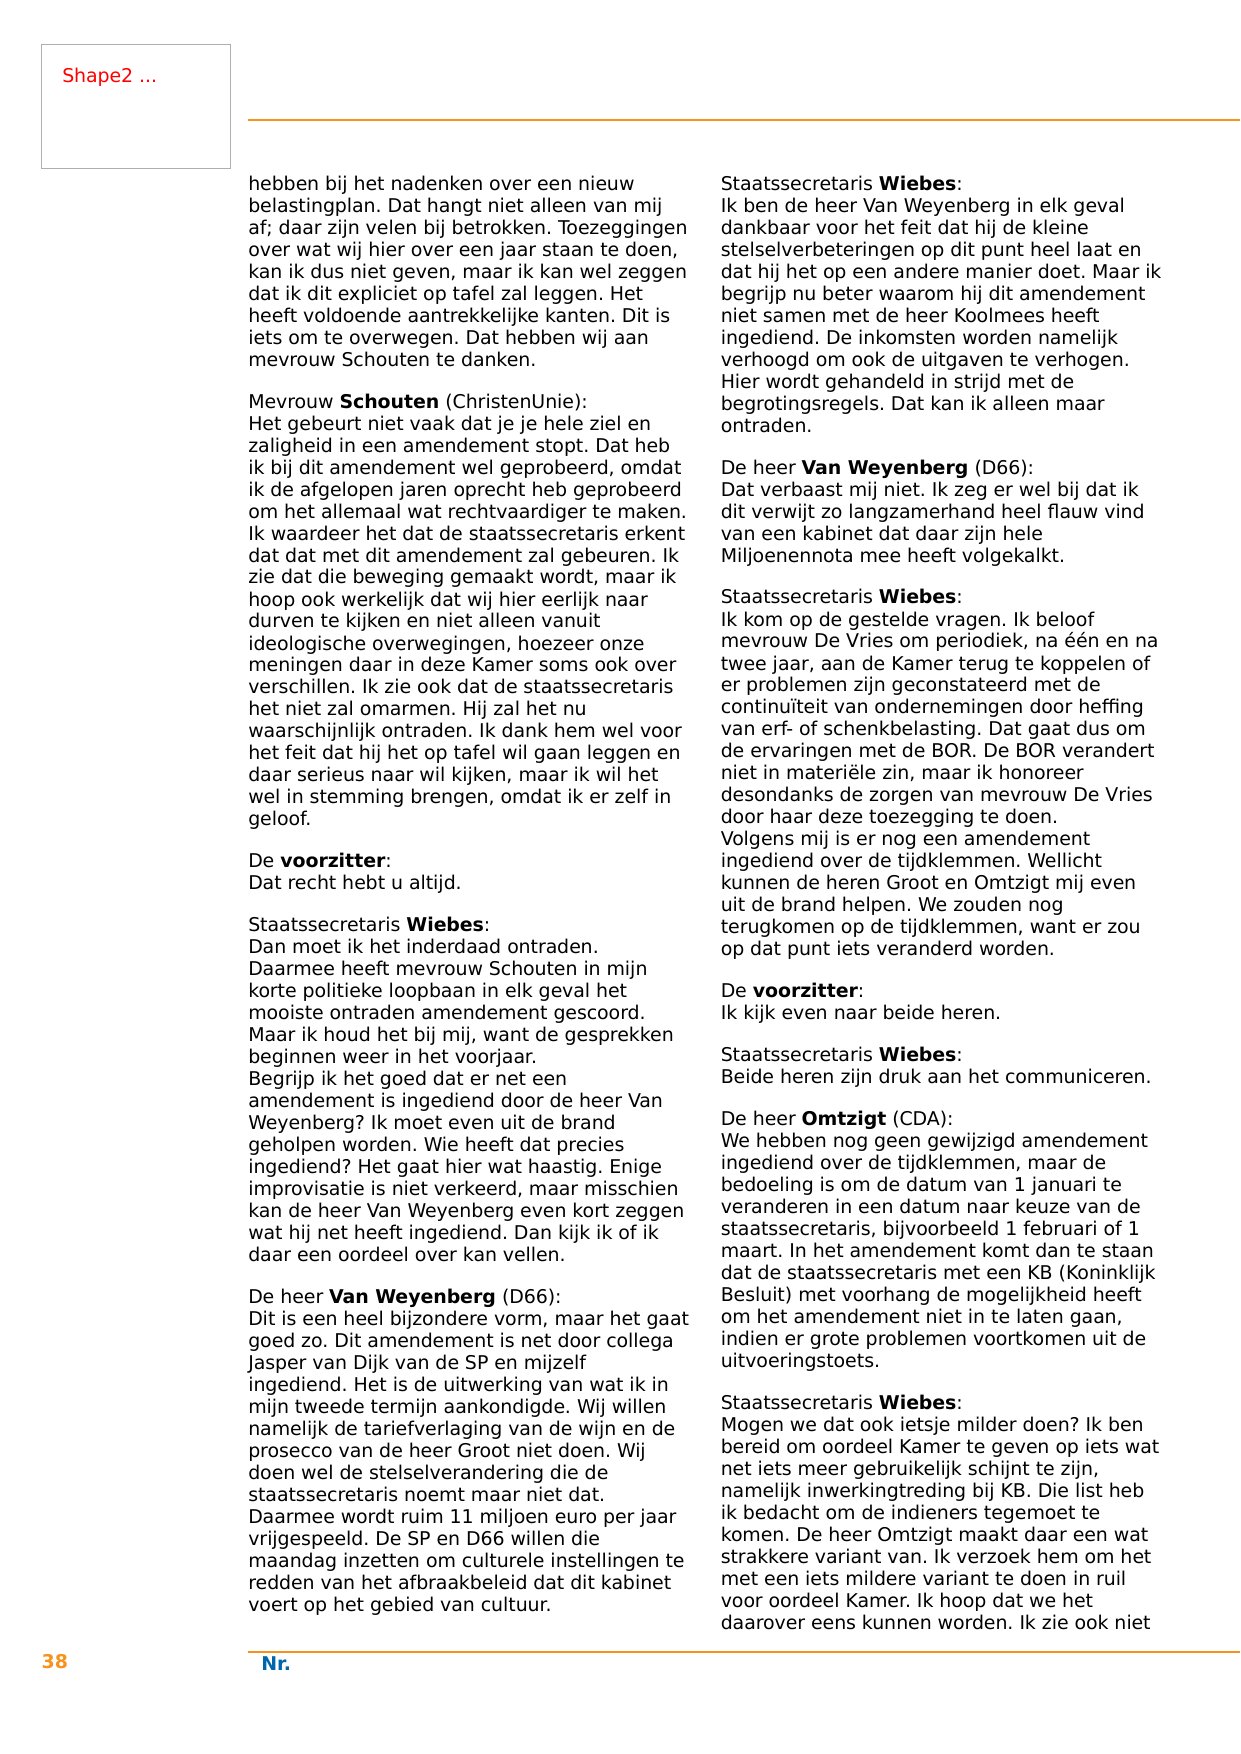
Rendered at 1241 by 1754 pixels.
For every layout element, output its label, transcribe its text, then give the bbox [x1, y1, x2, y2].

text Staatssecretaris Wiebes: [248, 914, 691, 936]
text De heer Van Weyenberg (D66): [248, 1286, 691, 1308]
text De heer Omtzigt (CDA): [721, 1108, 1163, 1130]
text Staatssecretaris Wiebes: [721, 173, 1163, 195]
text Mogen we dat ook ietsje milder doen? Ik ben bereid om oordeel Kamer te geven op iets wat net iets meer gebruikelijk schijnt te zijn, namelijk inwerkingtreding bij KB. Die list heb ik bedacht om de indieners tegemoet te komen. De heer Omtzigt maakt daar een wat strakkere variant van. Ik verzoek hem om het met een iets mildere variant te doen in ruil voor oordeel Kamer. Ik hoop dat we het daarover eens kunnen worden. Ik zie ook niet [721, 1414, 1163, 1633]
text Ik kijk even naar beide heren. [721, 1002, 1163, 1024]
text Dit is een heel bijzondere vorm, maar het gaat goed zo. Dit amendement is net door collega Jasper van Dijk van de SP en mijzelf ingediend. Het is de uitwerking van wat ik in mijn tweede termijn aankondigde. Wij willen namelijk de tariefverlaging van de wijn en de prosecco van de heer Groot niet doen. Wij doen wel de stelselverandering die de staatssecretaris noemt maar niet dat. Daarmee wordt ruim 11 miljoen euro per jaar vrijgespeeld. De SP en D66 willen die maandag inzetten om culturele instellingen te redden van het afbraakbeleid dat dit kabinet voert op het gebied van cultuur. [248, 1308, 691, 1616]
text Ik ben de heer Van Weyenberg in elk geval dankbaar voor het feit dat hij de kleine stelselverbeteringen op dit punt heel laat en dat hij het op een andere manier doet. Maar ik begrijp nu beter waarom hij dit amendement niet samen met de heer Koolmees heeft ingediend. De inkomsten worden namelijk verhoogd om ook de uitgaven te verhogen. Hier wordt gehandeld in strijd met de begrotingsregels. Dat kan ik alleen maar ontraden. [721, 195, 1163, 437]
text Het gebeurt niet vaak dat je je hele ziel en zaligheid in een amendement stopt. Dat heb ik bij dit amendement wel geprobeerd, omdat ik de afgelopen jaren oprecht heb geprobeerd om het allemaal wat rechtvaardiger te maken. Ik waardeer het dat de staatssecretaris erkent dat dat met dit amendement zal gebeuren. Ik zie dat die beweging gemaakt wordt, maar ik hoop ook werkelijk dat wij hier eerlijk naar durven te kijken en niet alleen vanuit ideologische overwegingen, hoezeer onze meningen daar in deze Kamer soms ook over verschillen. Ik zie ook dat de staatssecretaris het niet zal omarmen. Hij zal het nu waarschijnlijk ontraden. Ik dank hem wel voor het feit dat hij het op tafel wil gaan leggen en daar serieus naar wil kijken, maar ik wil het wel in stemming brengen, omdat ik er zelf in geloof. [248, 413, 691, 830]
text Begrijp ik het goed dat er net een amendement is ingediend door de heer Van Weyenberg? Ik moet even uit de brand geholpen worden. Wie heeft dat precies ingediend? Het gaat hier wat haastig. Enige improvisatie is niet verkeerd, maar misschien kan de heer Van Weyenberg even kort zeggen wat hij net heeft ingediend. Dan kijk ik of ik daar een oordeel over kan vellen. [248, 1068, 691, 1266]
text Staatssecretaris Wiebes: [721, 1392, 1163, 1414]
text De voorzitter: [248, 850, 691, 872]
text Staatssecretaris Wiebes: [721, 1044, 1163, 1066]
text De voorzitter: [721, 980, 1163, 1002]
text Dat verbaast mij niet. Ik zeg er wel bij dat ik dit verwijt zo langzamerhand heel flauw vind van een kabinet dat daar zijn hele Miljoenennota mee heeft volgekalkt. [721, 478, 1163, 566]
text Ik kom op de gestelde vragen. Ik beloof mevrouw De Vries om periodiek, na één en na twee jaar, aan de Kamer terug te koppelen of er problemen zijn geconstateerd met de continuïteit van ondernemingen door heffing van erf- of schenkbelasting. Dat gaat dus om de ervaringen met de BOR. De BOR verandert niet in materiële zin, maar ik honoreer desondanks de zorgen van mevrouw De Vries door haar deze toezegging te doen. [721, 608, 1163, 828]
text Mevrouw Schouten (ChristenUnie): [248, 391, 691, 413]
text Dan moet ik het inderdaad ontraden. Daarmee heeft mevrouw Schouten in mijn korte politieke loopbaan in elk geval het mooiste ontraden amendement gescoord. Maar ik houd het bij mij, want de gesprekken beginnen weer in het voorjaar. [248, 936, 691, 1068]
text De heer Van Weyenberg (D66): [721, 457, 1163, 478]
text Dat recht hebt u altijd. [248, 872, 691, 894]
text Beide heren zijn druk aan het communiceren. [721, 1066, 1163, 1088]
text hebben bij het nadenken over een nieuw belastingplan. Dat hangt niet alleen van mij af; daar zijn velen bij betrokken. Toezeggingen over wat wij hier over een jaar staan te doen, kan ik dus niet geven, maar ik kan wel zeggen dat ik dit expliciet op tafel zal leggen. Het heeft voldoende aantrekkelijke kanten. Dit is iets om te overwegen. Dat hebben wij aan mevrouw Schouten te danken. [248, 173, 691, 371]
text We hebben nog geen gewijzigd amendement ingediend over de tijdklemmen, maar de bedoeling is om de datum van 1 januari te veranderen in een datum naar keuze van de staatssecretaris, bijvoorbeeld 1 februari of 1 maart. In het amendement komt dan te staan dat de staatssecretaris met een KB (Koninklijk Besluit) met voorhang de mogelijkheid heeft om het amendement niet in te laten gaan, indien er grote problemen voortkomen uit de uitvoeringstoets. [721, 1130, 1163, 1372]
text Volgens mij is er nog een amendement ingediend over de tijdklemmen. Wellicht kunnen de heren Groot en Omtzigt mij even uit de brand helpen. We zouden nog terugkomen op de tijdklemmen, want er zou op dat punt iets veranderd worden. [721, 828, 1163, 960]
text Staatssecretaris Wiebes: [721, 586, 1163, 608]
